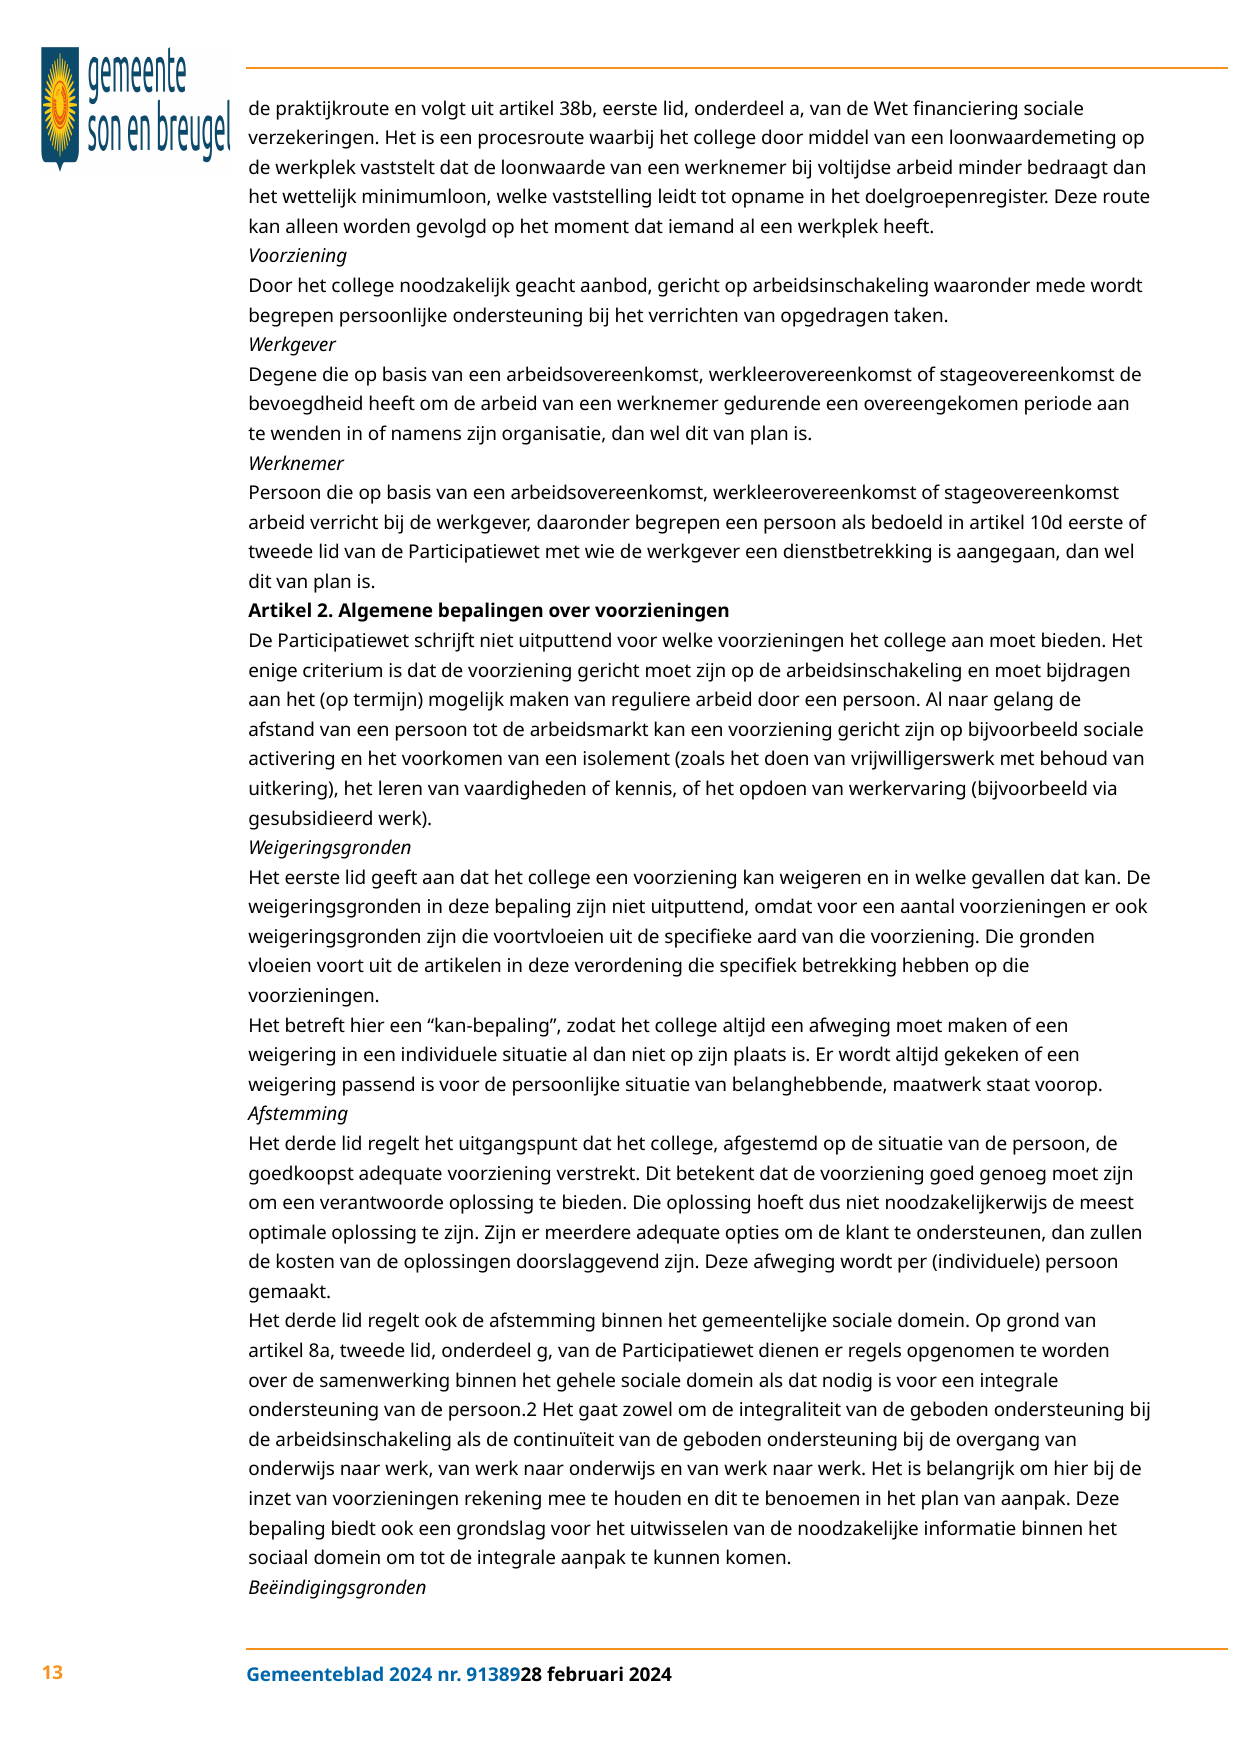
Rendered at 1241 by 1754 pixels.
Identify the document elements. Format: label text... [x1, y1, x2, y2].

text Weigeringsgronden [248, 834, 1152, 860]
picture [41, 47, 231, 172]
text Het betreft hier een “kan-bepaling”, zodat het college altijd een afweging moet maken of een weigering in een individuele situatie al dan niet op zijn plaats is. Er wordt altijd gekeken of een weigering passend is voor de persoonlijke situatie van belanghebbende, maatwerk staat voorop. [248, 1012, 1152, 1097]
text Voorziening [248, 243, 1152, 268]
text Door het college noodzakelijk geacht aanbod, gericht op arbeidsinschakeling waaronder mede wordt begrepen persoonlijke ondersteuning bij het verrichten van opgedragen taken. [248, 272, 1152, 328]
text Degene die op basis van een arbeidsovereenkomst, werkleerovereenkomst of stageovereenkomst de bevoegdheid heeft om de arbeid van een werknemer gedurende een overeengekomen periode aan te wenden in of namens zijn organisatie, dan wel dit van plan is. [248, 361, 1152, 446]
text Werknemer [248, 450, 1152, 476]
text Persoon die op basis van een arbeidsovereenkomst, werkleerovereenkomst of stageovereenkomst arbeid verricht bij de werkgever, daaronder begrepen een persoon als bedoeld in artikel 10d eerste of tweede lid van de Participatiewet met wie de werkgever een dienstbetrekking is aangegaan, dan wel dit van plan is. [248, 479, 1152, 594]
text Het eerste lid geeft aan dat het college een voorziening kan weigeren en in welke gevallen dat kan. De weigeringsgronden in deze bepaling zijn niet uitputtend, omdat voor een aantal voorzieningen er ook weigeringsgronden zijn die voortvloeien uit de specifieke aard van die voorziening. Die gronden vloeien voort uit de artikelen in deze verordening die specifiek betrekking hebben op die voorzieningen. [248, 864, 1152, 1008]
text Het derde lid regelt ook de afstemming binnen het gemeentelijke sociale domein. Op grond van artikel 8a, tweede lid, onderdeel g, van de Participatiewet dienen er regels opgenomen te worden over de samenwerking binnen het gehele sociale domein als dat nodig is voor een integrale ondersteuning van de persoon.2 Het gaat zowel om de integraliteit van de geboden ondersteuning bij de arbeidsinschakeling als de continuïteit van de geboden ondersteuning bij de overgang van onderwijs naar werk, van werk naar onderwijs en van werk naar werk. Het is belangrijk om hier bij de inzet van voorzieningen rekening mee te houden en dit te benoemen in het plan van aanpak. Deze bepaling biedt ook een grondslag voor het uitwisselen van de noodzakelijke informatie binnen het sociaal domein om tot de integrale aanpak te kunnen komen. [248, 1308, 1152, 1570]
text Artikel 2. Algemene bepalingen over voorzieningen [248, 598, 1152, 623]
text Beëindigingsgronden [248, 1574, 1152, 1600]
text Het derde lid regelt het uitgangspunt dat het college, afgestemd op de situatie van de persoon, de goedkoopst adequate voorziening verstrekt. Dit betekent dat de voorziening goed genoeg moet zijn om een verantwoorde oplossing te bieden. Die oplossing hoeft dus niet noodzakelijkerwijs de meest optimale oplossing te zijn. Zijn er meerdere adequate opties om de klant te ondersteunen, dan zullen de kosten van de oplossingen doorslaggevend zijn. Deze afweging wordt per (individuele) persoon gemaakt. [248, 1130, 1152, 1304]
text Afstemming [248, 1101, 1152, 1126]
text Werkgever [248, 331, 1152, 357]
text De Participatiewet schrijft niet uitputtend voor welke voorzieningen het college aan moet bieden. Het enige criterium is dat de voorziening gericht moet zijn op de arbeidsinschakeling en moet bijdragen aan het (op termijn) mogelijk maken van reguliere arbeid door een persoon. Al naar gelang de afstand van een persoon tot de arbeidsmarkt kan een voorziening gericht zijn op bijvoorbeeld sociale activering en het voorkomen van een isolement (zoals het doen van vrijwilligerswerk met behoud van uitkering), het leren van vaardigheden of kennis, of het opdoen van werkervaring (bijvoorbeeld via gesubsidieerd werk). [248, 627, 1152, 831]
text de praktijkroute en volgt uit artikel 38b, eerste lid, onderdeel a, van de Wet financiering sociale verzekeringen. Het is een procesroute waarbij het college door middel van een loonwaardemeting op de werkplek vaststelt dat de loonwaarde van een werknemer bij voltijdse arbeid minder bedraagt dan het wettelijk minimumloon, welke vaststelling leidt tot opname in het doelgroepenregister. Deze route kan alleen worden gevolgd op het moment dat iemand al een werkplek heeft. [248, 95, 1152, 239]
